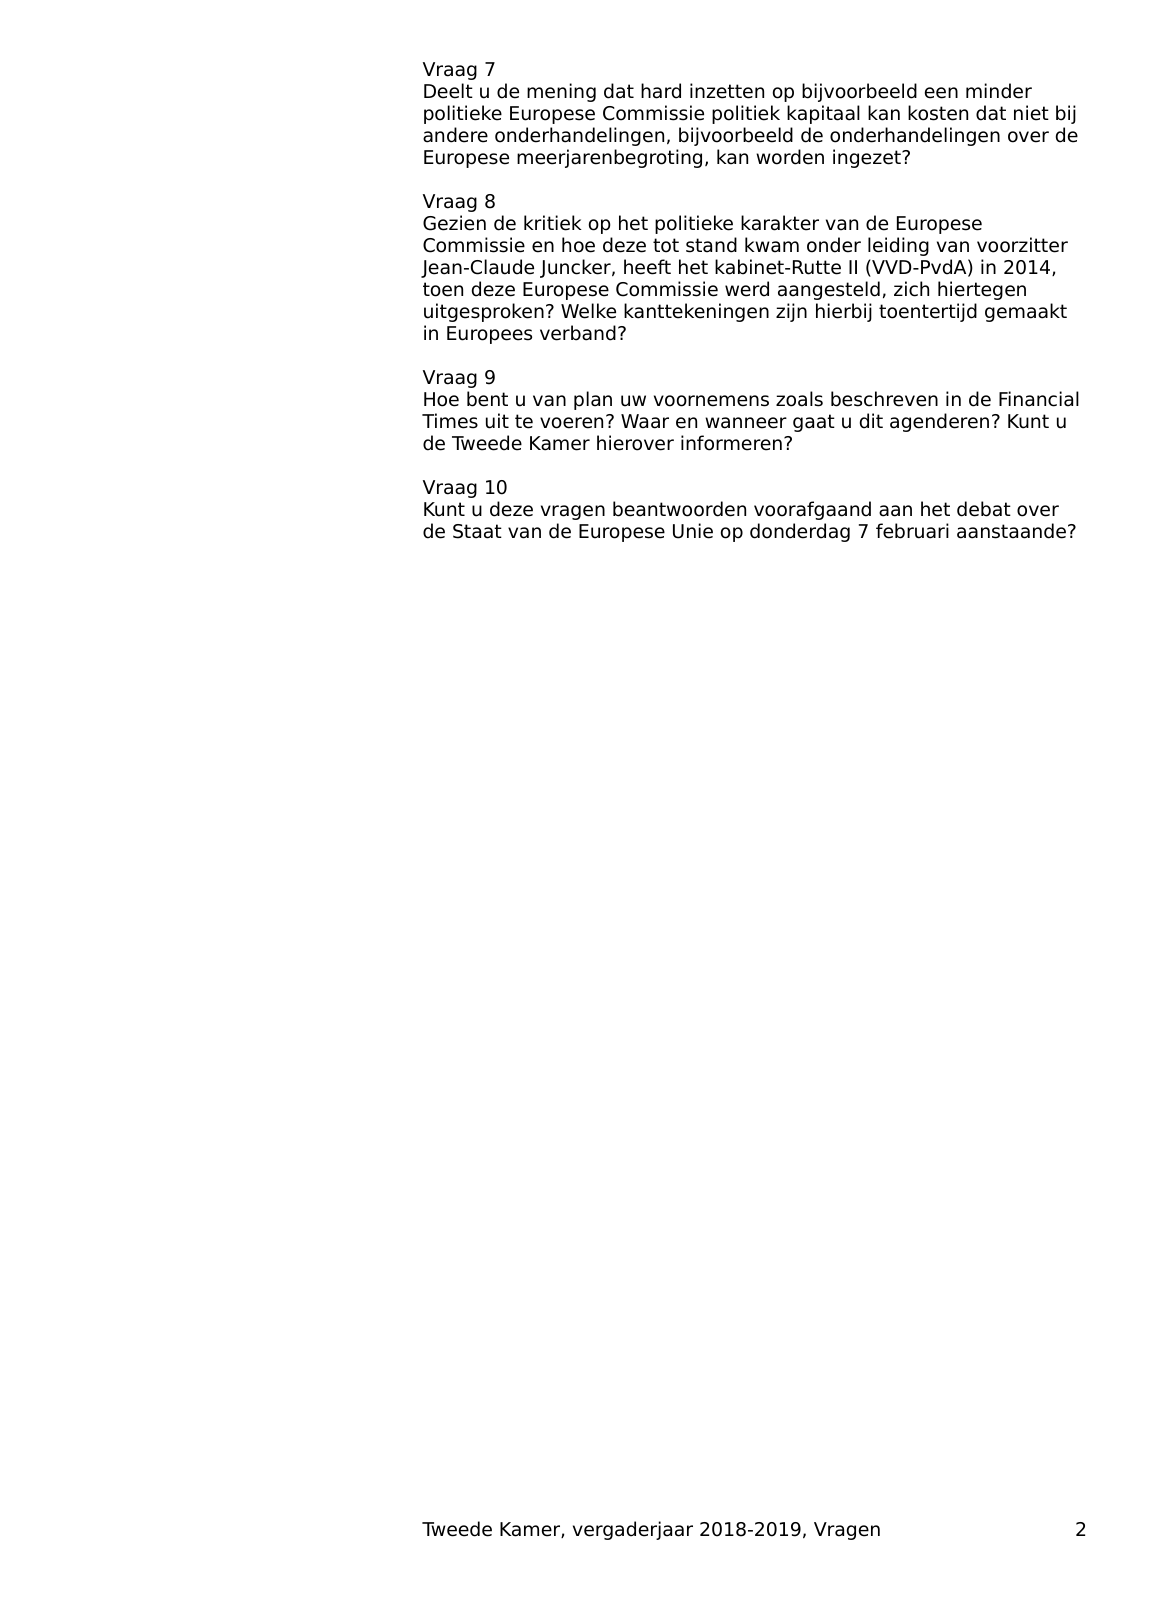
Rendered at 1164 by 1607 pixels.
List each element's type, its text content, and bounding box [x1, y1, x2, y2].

text Gezien de kritiek op het politieke karakter van de Europese Commissie en hoe deze tot stand kwam onder leiding van voorzitter Jean-Claude Juncker, heeft het kabinet-Rutte II (VVD-PvdA) in 2014, toen deze Europese Commissie werd aangesteld, zich hiertegen uitgesproken? Welke kanttekeningen zijn hierbij toentertijd gemaakt in Europees verband? [422, 213, 1087, 345]
text Vraag 7 [422, 59, 1087, 81]
text Hoe bent u van plan uw voornemens zoals beschreven in de Financial Times uit te voeren? Waar en wanneer gaat u dit agenderen? Kunt u de Tweede Kamer hierover informeren? [422, 389, 1087, 455]
text Vraag 9 [422, 367, 1087, 389]
text Kunt u deze vragen beantwoorden voorafgaand aan het debat over de Staat van de Europese Unie op donderdag 7 februari aanstaande? [422, 499, 1087, 543]
text Vraag 8 [422, 191, 1087, 213]
text Vraag 10 [422, 477, 1087, 499]
text Deelt u de mening dat hard inzetten op bijvoorbeeld een minder politieke Europese Commissie politiek kapitaal kan kosten dat niet bij andere onderhandelingen, bijvoorbeeld de onderhandelingen over de Europese meerjarenbegroting, kan worden ingezet? [422, 81, 1087, 169]
